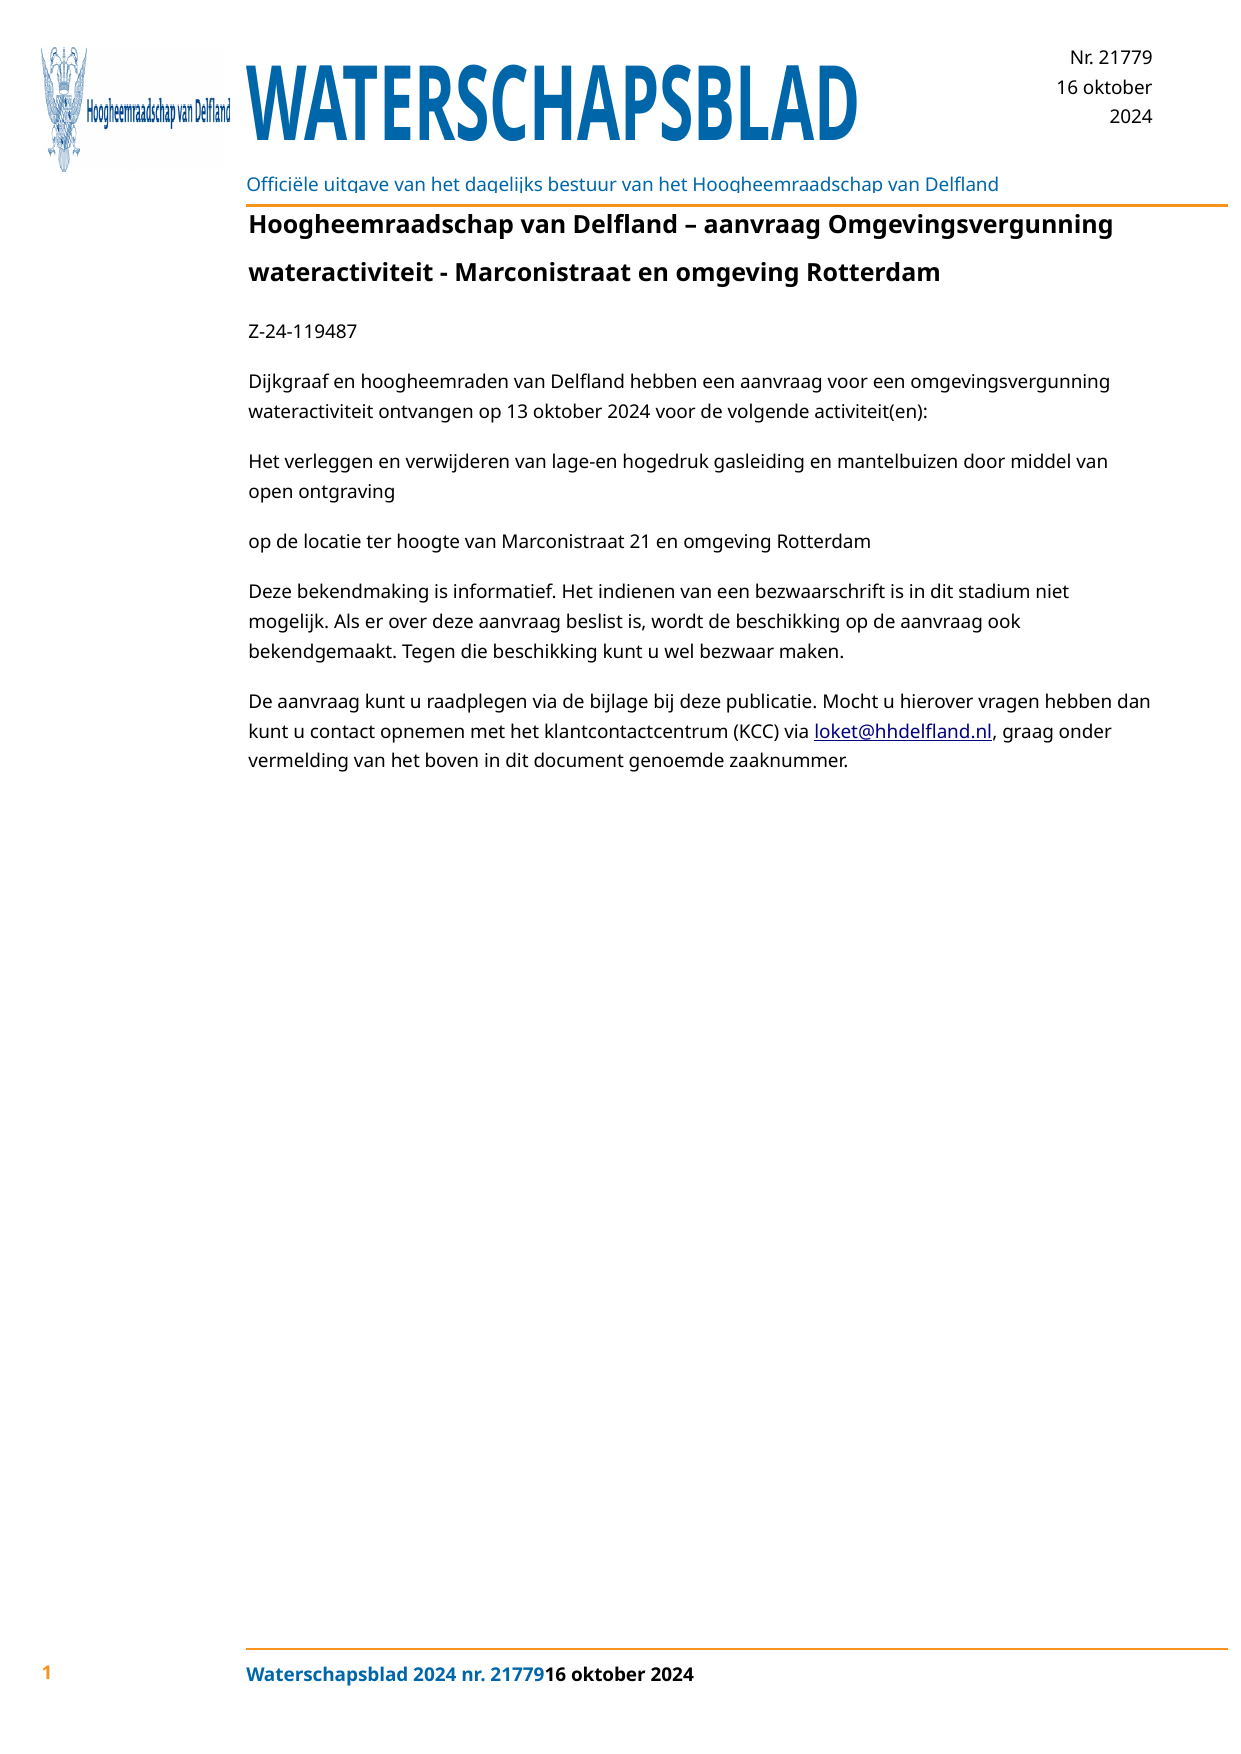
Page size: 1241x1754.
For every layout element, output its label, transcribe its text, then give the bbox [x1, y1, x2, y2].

text Hoogheemraadschap van Delfland – aanvraag Omgevingsvergunning wateractiviteit - Marconistraat en omgeving Rotterdam [248, 207, 1152, 288]
text Dijkgraaf en hoogheemraden van Delfland hebben een aanvraag voor een omgevingsvergunning wateractiviteit ontvangen op 13 oktober 2024 voor de volgende activiteit(en): [248, 368, 1152, 424]
text Deze bekendmaking is informatief. Het indienen van een bezwaarschrift is in dit stadium niet mogelijk. Als er over deze aanvraag beslist is, wordt de beschikking op de aanvraag ook bekendgemaakt. Tegen die beschikking kunt u wel bezwaar maken. [248, 579, 1152, 664]
text op de locatie ter hoogte van Marconistraat 21 en omgeving Rotterdam [248, 528, 1152, 554]
text De aanvraag kunt u raadplegen via de bijlage bij deze publicatie. Mocht u hierover vragen hebben dan kunt u contact opnemen met het klantcontactcentrum (KCC) via loket@hhdelfland.nl, graag onder vermelding van het boven in dit document genoemde zaaknummer. [248, 688, 1152, 773]
picture [41, 47, 231, 172]
text Z-24-119487 [248, 318, 1152, 344]
text Het verleggen en verwijderen van lage-en hogedruk gasleiding en mantelbuizen door middel van open ontgraving [248, 448, 1152, 504]
